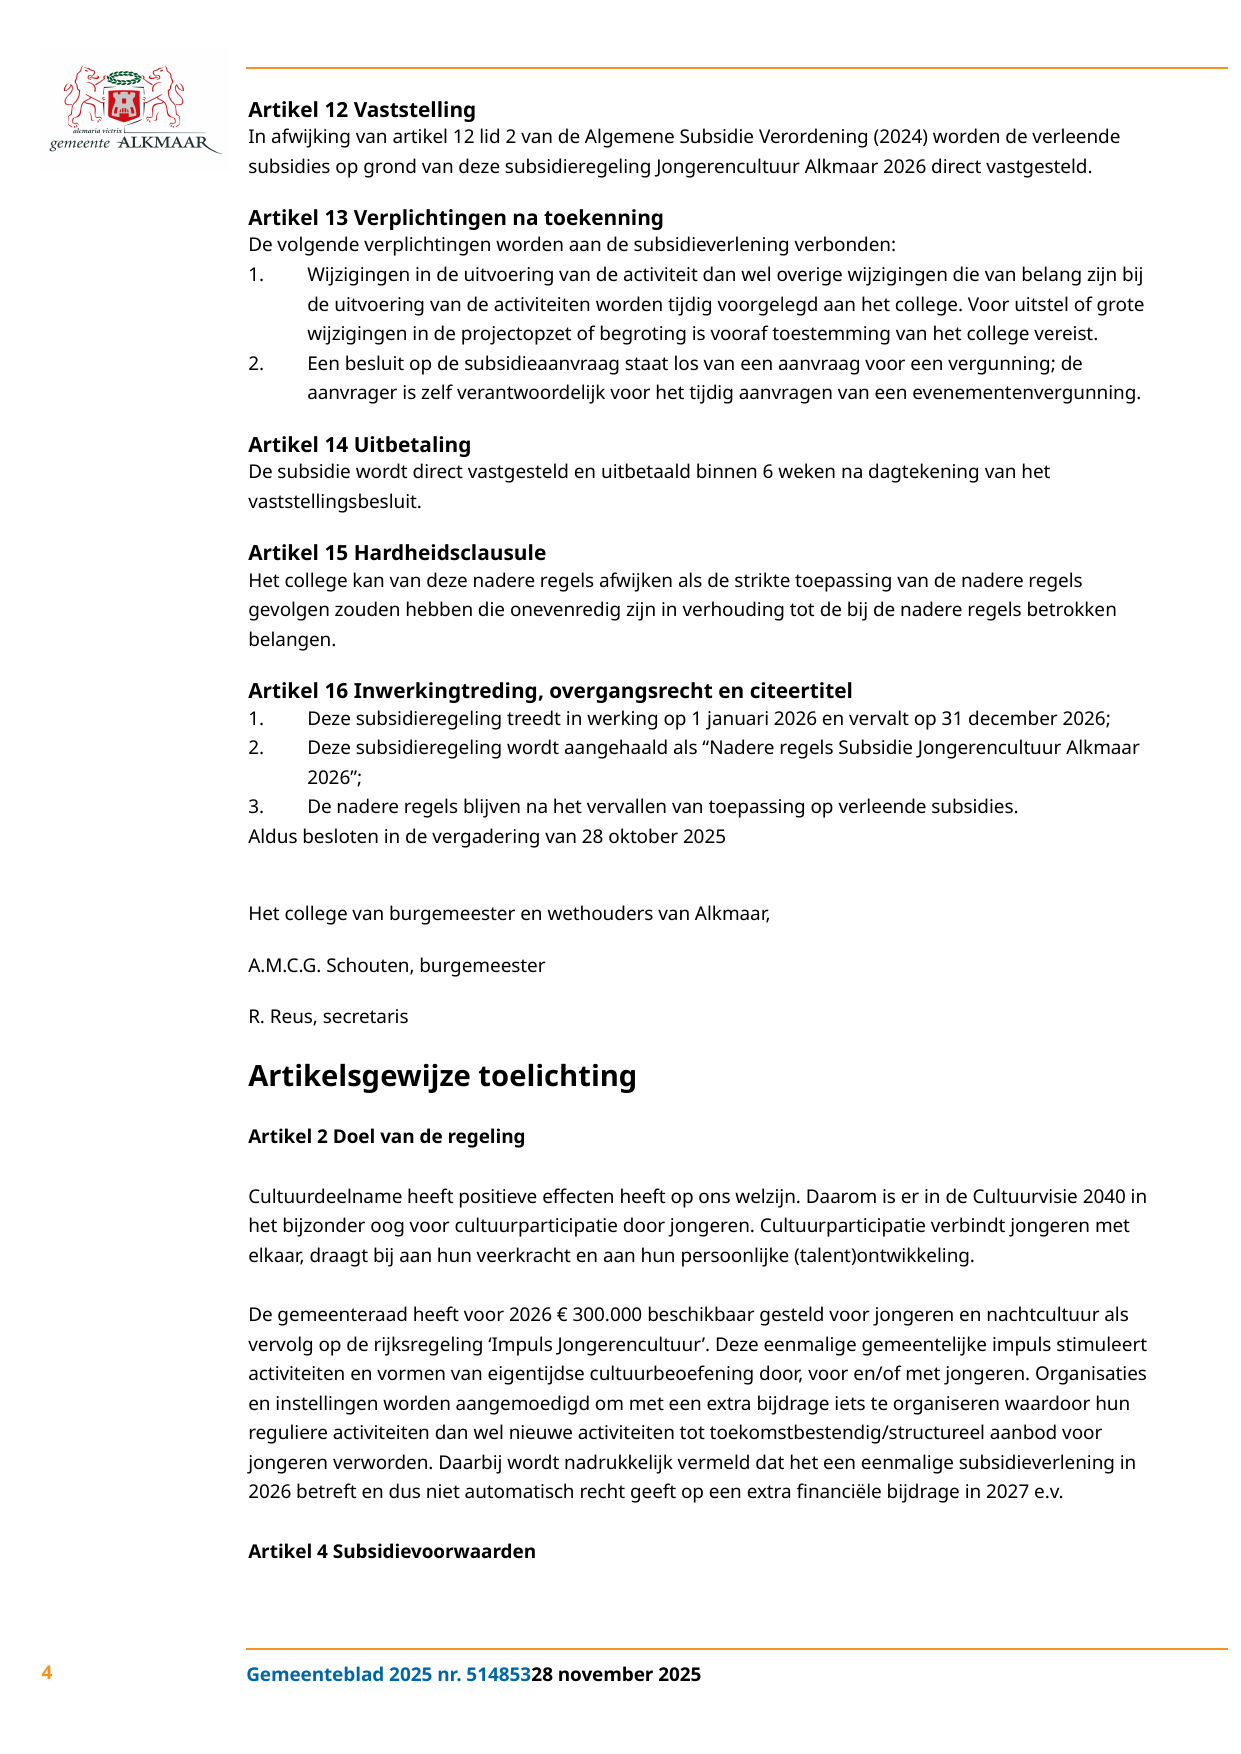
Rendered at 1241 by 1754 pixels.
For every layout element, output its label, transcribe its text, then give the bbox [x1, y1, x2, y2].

list Deze subsidieregeling treedt in werking op 1 januari 2026 en vervalt op 31 december 2026; [248, 705, 1152, 731]
text Artikel 15 Hardheidsclausule [248, 538, 1152, 567]
text R. Reus, secretaris [248, 1003, 1152, 1029]
text Artikel 4 Subsidievoorwaarden [248, 1538, 1152, 1563]
text Artikel 12 Vaststelling [248, 95, 1152, 123]
list Deze subsidieregeling wordt aangehaald als “Nadere regels Subsidie Jongerencultuur Alkmaar 2026”; [248, 734, 1152, 790]
picture [41, 47, 231, 172]
text A.M.C.G. Schouten, burgemeester [248, 952, 1152, 978]
text Het college van burgemeester en wethouders van Alkmaar, [248, 900, 1152, 926]
text Artikelsgewijze toelichting [248, 1055, 1152, 1094]
list Een besluit op de subsidieaanvraag staat los van een aanvraag voor een vergunning; de aanvrager is zelf verantwoordelijk voor het tijdig aanvragen van een evenementenvergunning. [248, 350, 1152, 405]
text Artikel 16 Inwerkingtreding, overgangsrecht en citeertitel [248, 676, 1152, 705]
text Cultuurdeelname heeft positieve effecten heeft op ons welzijn. Daarom is er in de Cultuurvisie 2040 in het bijzonder oog voor cultuurparticipatie door jongeren. Cultuurparticipatie verbindt jongeren met elkaar, draagt bij aan hun veerkracht en aan hun persoonlijke (talent)ontwikkeling. [248, 1183, 1152, 1268]
text Artikel 2 Doel van de regeling [248, 1124, 1152, 1149]
text De volgende verplichtingen worden aan de subsidieverlening verbonden: [248, 232, 1152, 257]
text Artikel 13 Verplichtingen na toekenning [248, 203, 1152, 232]
text In afwijking van artikel 12 lid 2 van de Algemene Subsidie Verordening (2024) worden de verleende subsidies op grond van deze subsidieregeling Jongerencultuur Alkmaar 2026 direct vastgesteld. [248, 123, 1152, 178]
text Artikel 14 Uitbetaling [248, 430, 1152, 458]
text De gemeenteraad heeft voor 2026 € 300.000 beschikbaar gesteld voor jongeren en nachtcultuur als vervolg op de rijksregeling ‘Impuls Jongerencultuur’. Deze eenmalige gemeentelijke impuls stimuleert activiteiten en vormen van eigentijdse cultuurbeoefening door, voor en/of met jongeren. Organisaties en instellingen worden aangemoedigd om met een extra bijdrage iets te organiseren waardoor hun reguliere activiteiten dan wel nieuwe activiteiten tot toekomstbestendig/structureel aanbod voor jongeren verworden. Daarbij wordt nadrukkelijk vermeld dat het een eenmalige subsidieverlening in 2026 betreft en dus niet automatisch recht geeft op een extra financiële bijdrage in 2027 e.v. [248, 1301, 1152, 1504]
text Het college kan van deze nadere regels afwijken als de strikte toepassing van de nadere regels gevolgen zouden hebben die onevenredig zijn in verhouding tot de bij de nadere regels betrokken belangen. [248, 567, 1152, 652]
list De nadere regels blijven na het vervallen van toepassing op verleende subsidies. [248, 794, 1152, 819]
list Wijzigingen in de uitvoering van de activiteit dan wel overige wijzigingen die van belang zijn bij de uitvoering van de activiteiten worden tijdig voorgelegd aan het college. Voor uitstel of grote wijzigingen in de projectopzet of begroting is vooraf toestemming van het college vereist. [248, 261, 1152, 346]
text De subsidie wordt direct vastgesteld en uitbetaald binnen 6 weken na dagtekening van het vaststellingsbesluit. [248, 458, 1152, 514]
text Aldus besloten in de vergadering van 28 oktober 2025 [248, 823, 1152, 849]
